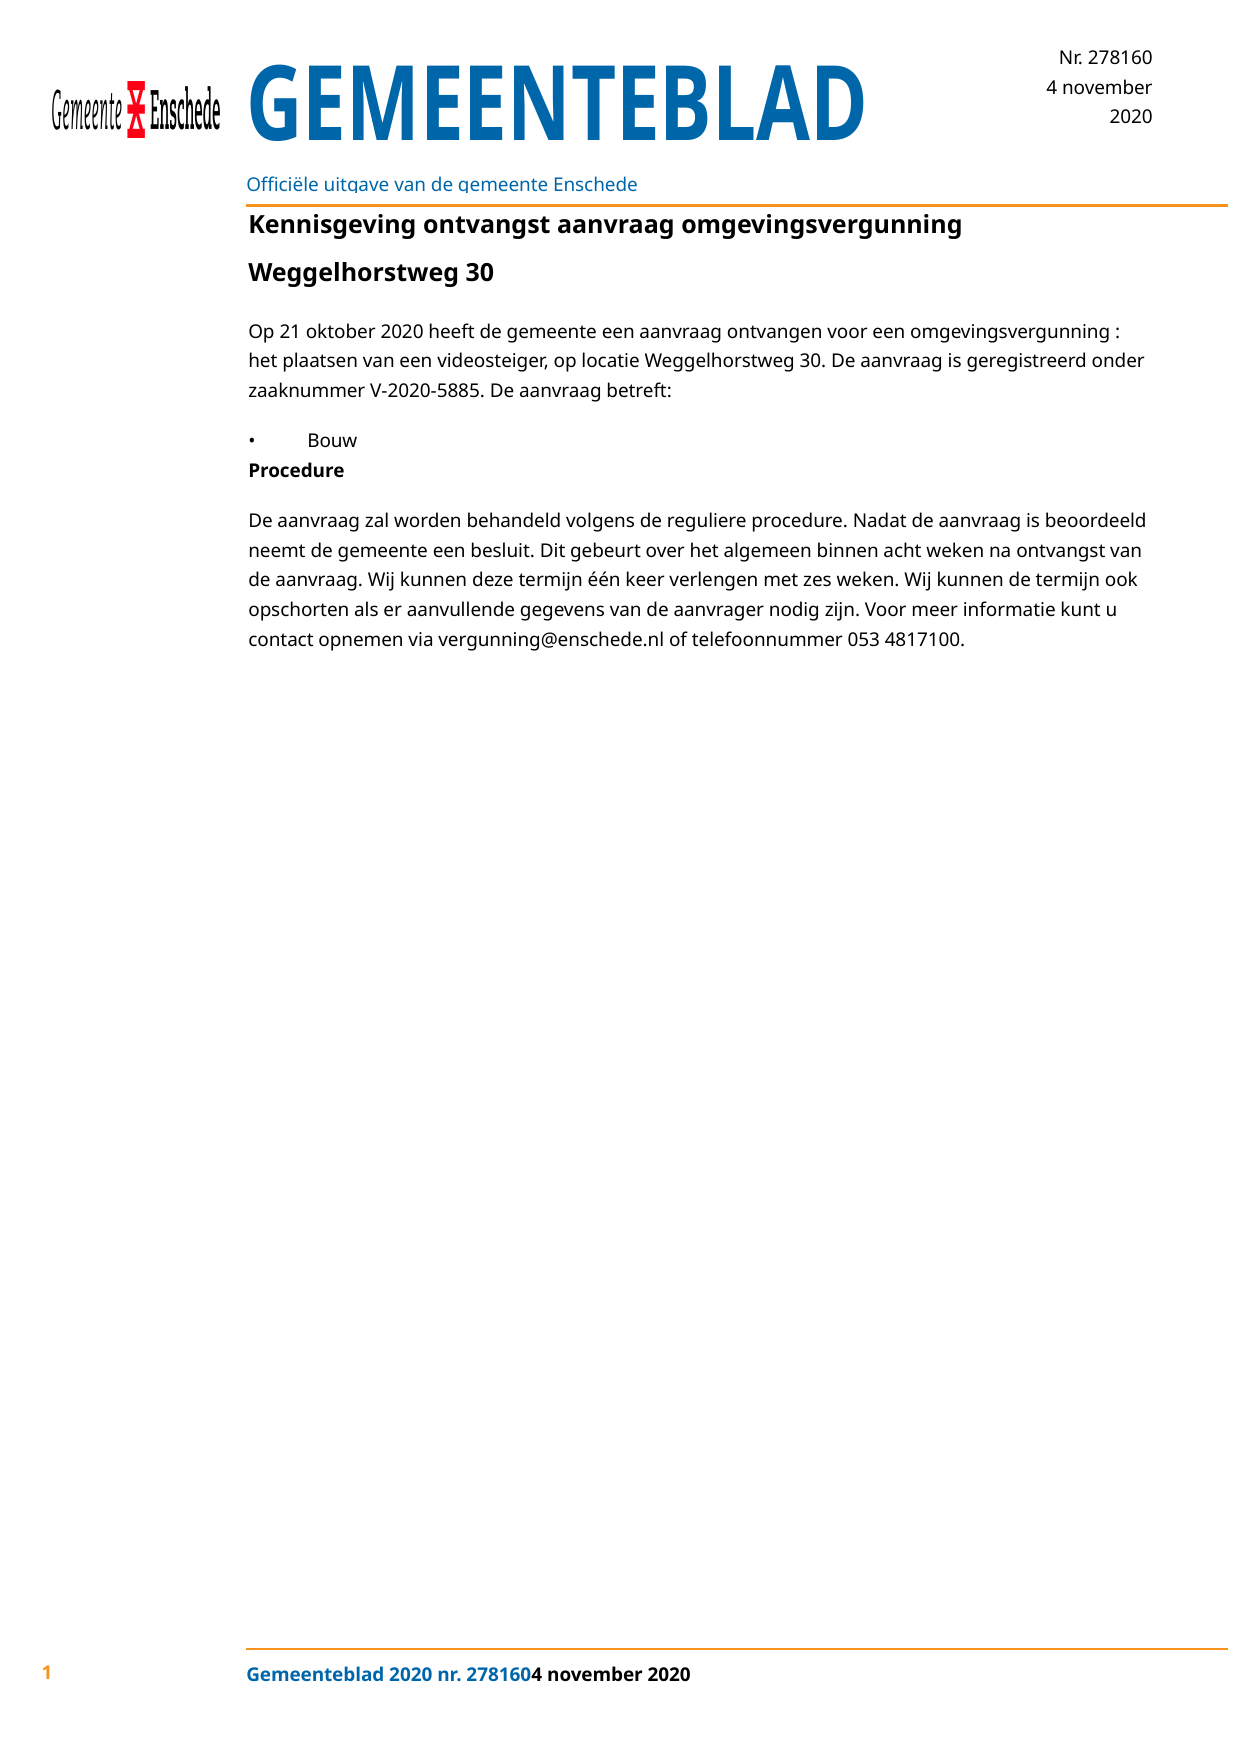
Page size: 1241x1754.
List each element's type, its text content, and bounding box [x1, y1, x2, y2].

text Op 21 oktober 2020 heeft de gemeente een aanvraag ontvangen voor een omgevingsvergunning : het plaatsen van een videosteiger, op locatie Weggelhorstweg 30. De aanvraag is geregistreerd onder zaaknummer V-2020-5885. De aanvraag betreft: [248, 318, 1152, 403]
list Bouw [248, 427, 1152, 453]
picture [41, 47, 231, 172]
text De aanvraag zal worden behandeld volgens de reguliere procedure. Nadat de aanvraag is beoordeeld neemt de gemeente een besluit. Dit gebeurt over het algemeen binnen acht weken na ontvangst van de aanvraag. Wij kunnen deze termijn één keer verlengen met zes weken. Wij kunnen de termijn ook opschorten als er aanvullende gegevens van de aanvrager nodig zijn. Voor meer informatie kunt u contact opnemen via vergunning@enschede.nl of telefoonnummer 053 4817100. [248, 507, 1152, 652]
text Procedure [248, 457, 1152, 483]
text Kennisgeving ontvangst aanvraag omgevingsvergunning Weggelhorstweg 30 [248, 207, 1152, 288]
